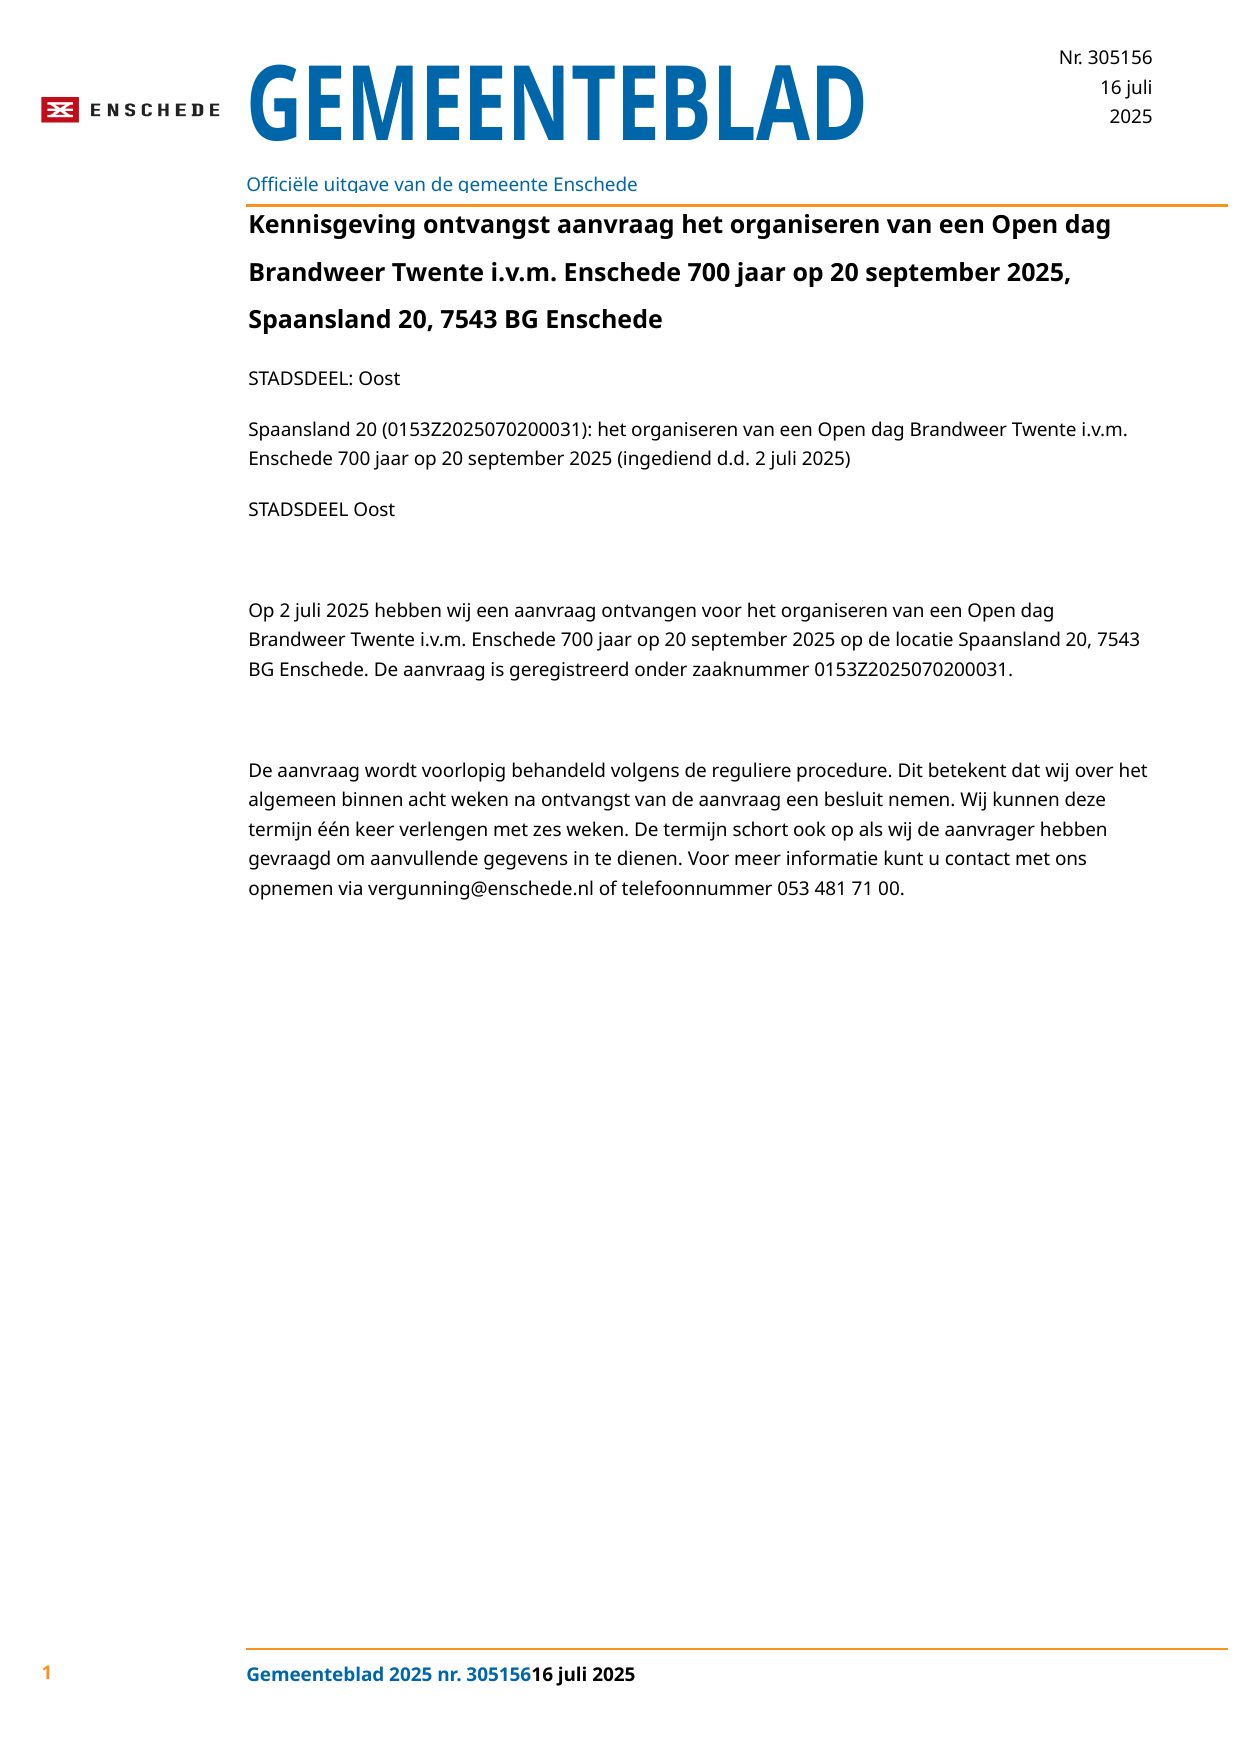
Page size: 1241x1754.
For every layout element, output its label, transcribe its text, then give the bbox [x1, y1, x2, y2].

picture [41, 47, 231, 172]
text Spaansland 20 (0153Z2025070200031): het organiseren van een Open dag Brandweer Twente i.v.m. Enschede 700 jaar op 20 september 2025 (ingediend d.d. 2 juli 2025) [248, 416, 1152, 471]
text Op 2 juli 2025 hebben wij een aanvraag ontvangen voor het organiseren van een Open dag Brandweer Twente i.v.m. Enschede 700 jaar op 20 september 2025 op de locatie Spaansland 20, 7543 BG Enschede. De aanvraag is geregistreerd onder zaaknummer 0153Z2025070200031. [248, 597, 1152, 682]
text Kennisgeving ontvangst aanvraag het organiseren van een Open dag Brandweer Twente i.v.m. Enschede 700 jaar op 20 september 2025, Spaansland 20, 7543 BG Enschede [248, 207, 1152, 336]
text STADSDEEL Oost [248, 496, 1152, 522]
text De aanvraag wordt voorlopig behandeld volgens de reguliere procedure. Dit betekent dat wij over het algemeen binnen acht weken na ontvangst van de aanvraag een besluit nemen. Wij kunnen deze termijn één keer verlengen met zes weken. De termijn schort ook op als wij de aanvrager hebben gevraagd om aanvullende gegevens in te dienen. Voor meer informatie kunt u contact met ons opnemen via vergunning@enschede.nl of telefoonnummer 053 481 71 00. [248, 757, 1152, 901]
text STADSDEEL: Oost [248, 366, 1152, 391]
